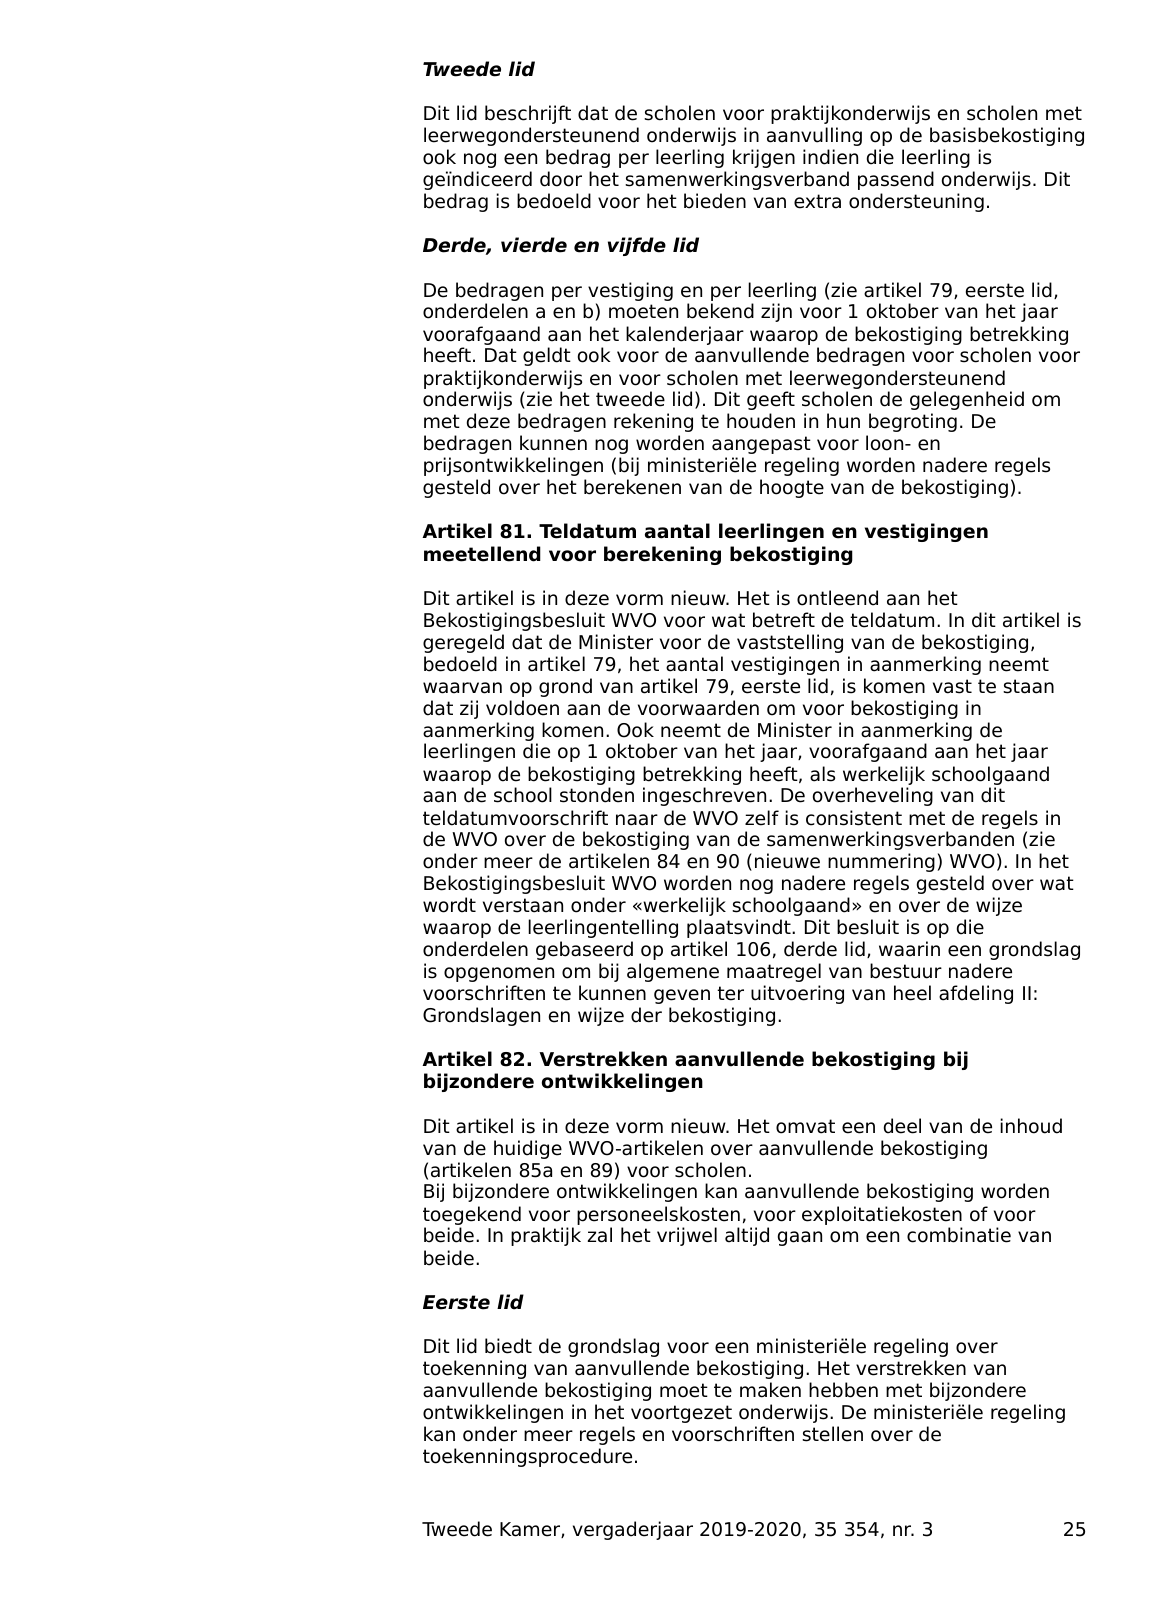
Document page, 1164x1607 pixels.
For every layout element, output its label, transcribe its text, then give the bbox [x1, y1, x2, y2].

text Dit lid beschrijft dat de scholen voor praktijkonderwijs en scholen met leerwegondersteunend onderwijs in aanvulling op de basisbekostiging ook nog een bedrag per leerling krijgen indien die leerling is geïndiceerd door het samenwerkingsverband passend onderwijs. Dit bedrag is bedoeld voor het bieden van extra ondersteuning. [422, 103, 1087, 213]
subtitle Eerste lid [422, 1292, 1087, 1313]
text Dit lid biedt de grondslag voor een ministeriële regeling over toekenning van aanvullende bekostiging. Het verstrekken van aanvullende bekostiging moet te maken hebben met bijzondere ontwikkelingen in het voortgezet onderwijs. De ministeriële regeling kan onder meer regels en voorschriften stellen over de toekenningsprocedure. [422, 1336, 1087, 1468]
subtitle Artikel 82. Verstrekken aanvullende bekostiging bij bijzondere ontwikkelingen [422, 1049, 1087, 1093]
text Dit artikel is in deze vorm nieuw. Het is ontleend aan het Bekostigingsbesluit WVO voor wat betreft de teldatum. In dit artikel is geregeld dat de Minister voor de vaststelling van de bekostiging, bedoeld in artikel 79, het aantal vestigingen in aanmerking neemt waarvan op grond van artikel 79, eerste lid, is komen vast te staan dat zij voldoen aan de voorwaarden om voor bekostiging in aanmerking komen. Ook neemt de Minister in aanmerking de leerlingen die op 1 oktober van het jaar, voorafgaand aan het jaar waarop de bekostiging betrekking heeft, als werkelijk schoolgaand aan de school stonden ingeschreven. De overheveling van dit teldatumvoorschrift naar de WVO zelf is consistent met de regels in de WVO over de bekostiging van de samenwerkingsverbanden (zie onder meer de artikelen 84 en 90 (nieuwe nummering) WVO). In het Bekostigingsbesluit WVO worden nog nadere regels gesteld over wat wordt verstaan onder «werkelijk schoolgaand» en over de wijze waarop de leerlingentelling plaatsvindt. Dit besluit is op die onderdelen gebaseerd op artikel 106, derde lid, waarin een grondslag is opgenomen om bij algemene maatregel van bestuur nadere voorschriften te kunnen geven ter uitvoering van heel afdeling II: Grondslagen en wijze der bekostiging. [422, 588, 1087, 1027]
subtitle Derde, vierde en vijfde lid [422, 235, 1087, 257]
text Bij bijzondere ontwikkelingen kan aanvullende bekostiging worden toegekend voor personeelskosten, voor exploitatiekosten of voor beide. In praktijk zal het vrijwel altijd gaan om een combinatie van beide. [422, 1181, 1087, 1269]
text De bedragen per vestiging en per leerling (zie artikel 79, eerste lid, onderdelen a en b) moeten bekend zijn voor 1 oktober van het jaar voorafgaand aan het kalenderjaar waarop de bekostiging betrekking heeft. Dat geldt ook voor de aanvullende bedragen voor scholen voor praktijkonderwijs en voor scholen met leerwegondersteunend onderwijs (zie het tweede lid). Dit geeft scholen de gelegenheid om met deze bedragen rekening te houden in hun begroting. De bedragen kunnen nog worden aangepast voor loon- en prijsontwikkelingen (bij ministeriële regeling worden nadere regels gesteld over het berekenen van de hoogte van de bekostiging). [422, 279, 1087, 499]
subtitle Artikel 81. Teldatum aantal leerlingen en vestigingen meetellend voor berekening bekostiging [422, 521, 1087, 565]
subtitle Tweede lid [422, 59, 1087, 81]
text Dit artikel is in deze vorm nieuw. Het omvat een deel van de inhoud van de huidige WVO-artikelen over aanvullende bekostiging (artikelen 85a en 89) voor scholen. [422, 1116, 1087, 1181]
